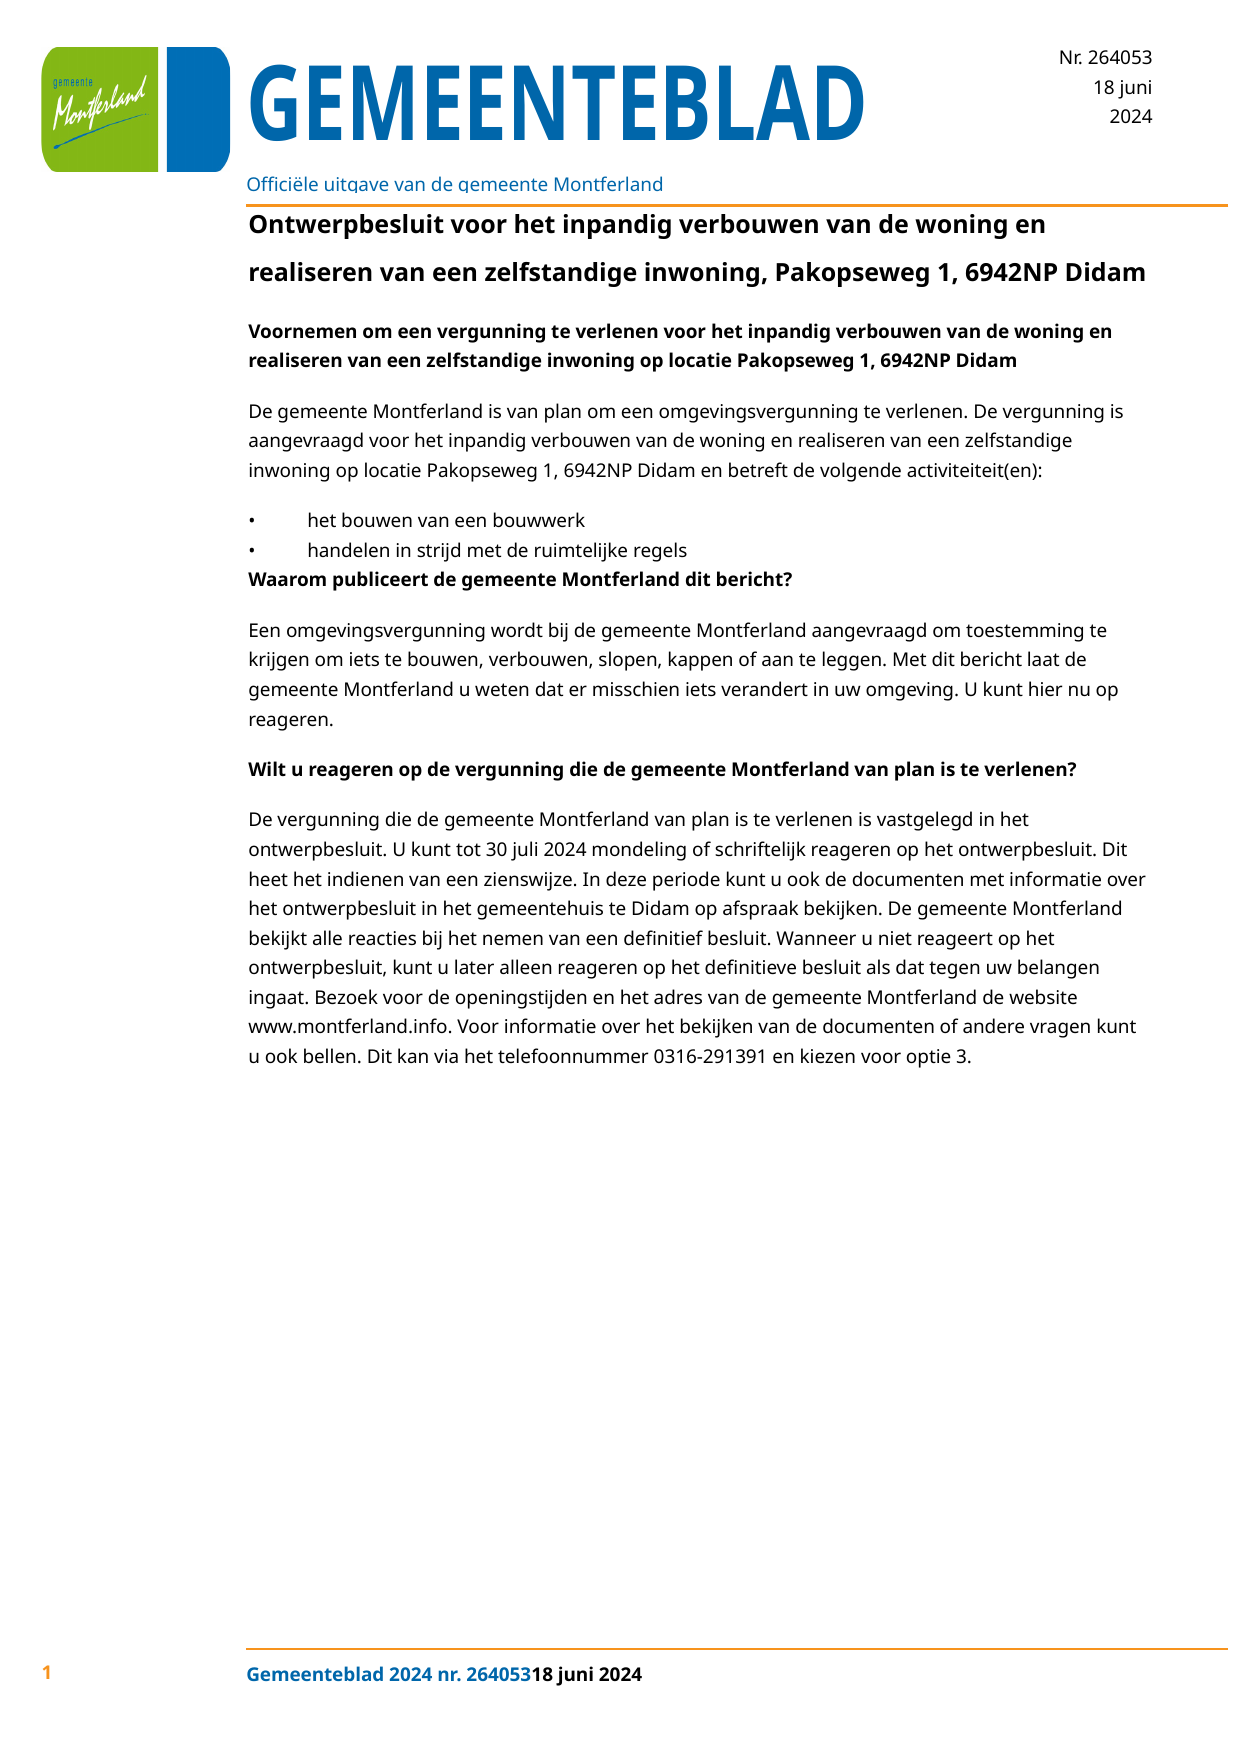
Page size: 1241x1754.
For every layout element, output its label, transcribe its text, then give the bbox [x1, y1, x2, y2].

picture [41, 47, 231, 172]
text Ontwerpbesluit voor het inpandig verbouwen van de woning en realiseren van een zelfstandige inwoning, Pakopseweg 1, 6942NP Didam [248, 207, 1152, 288]
text De vergunning die de gemeente Montferland van plan is te verlenen is vastgelegd in het ontwerpbesluit. U kunt tot 30 juli 2024 mondeling of schriftelijk reageren op het ontwerpbesluit. Dit heet het indienen van een zienswijze. In deze periode kunt u ook de documenten met informatie over het ontwerpbesluit in het gemeentehuis te Didam op afspraak bekijken. De gemeente Montferland bekijkt alle reacties bij het nemen van een definitief besluit. Wanneer u niet reageert op het ontwerpbesluit, kunt u later alleen reageren op het definitieve besluit als dat tegen uw belangen ingaat. Bezoek voor de openingstijden en het adres van de gemeente Montferland de website www.montferland.info. Voor informatie over het bekijken van de documenten of andere vragen kunt u ook bellen. Dit kan via het telefoonnummer 0316-291391 en kiezen voor optie 3. [248, 807, 1152, 1069]
list handelen in strijd met de ruimtelijke regels [248, 537, 1152, 563]
list het bouwen van een bouwwerk [248, 507, 1152, 533]
text Wilt u reageren op de vergunning die de gemeente Montferland van plan is te verlenen? [248, 756, 1152, 782]
text Een omgevingsvergunning wordt bij de gemeente Montferland aangevraagd om toestemming te krijgen om iets te bouwen, verbouwen, slopen, kappen of aan te leggen. Met dit bericht laat de gemeente Montferland u weten dat er misschien iets verandert in uw omgeving. U kunt hier nu op reageren. [248, 617, 1152, 732]
text Voornemen om een vergunning te verlenen voor het inpandig verbouwen van de woning en realiseren van een zelfstandige inwoning op locatie Pakopseweg 1, 6942NP Didam [248, 318, 1152, 373]
text Waarom publiceert de gemeente Montferland dit bericht? [248, 567, 1152, 592]
text De gemeente Montferland is van plan om een omgevingsvergunning te verlenen. De vergunning is aangevraagd voor het inpandig verbouwen van de woning en realiseren van een zelfstandige inwoning op locatie Pakopseweg 1, 6942NP Didam en betreft de volgende activiteiteit(en): [248, 398, 1152, 483]
